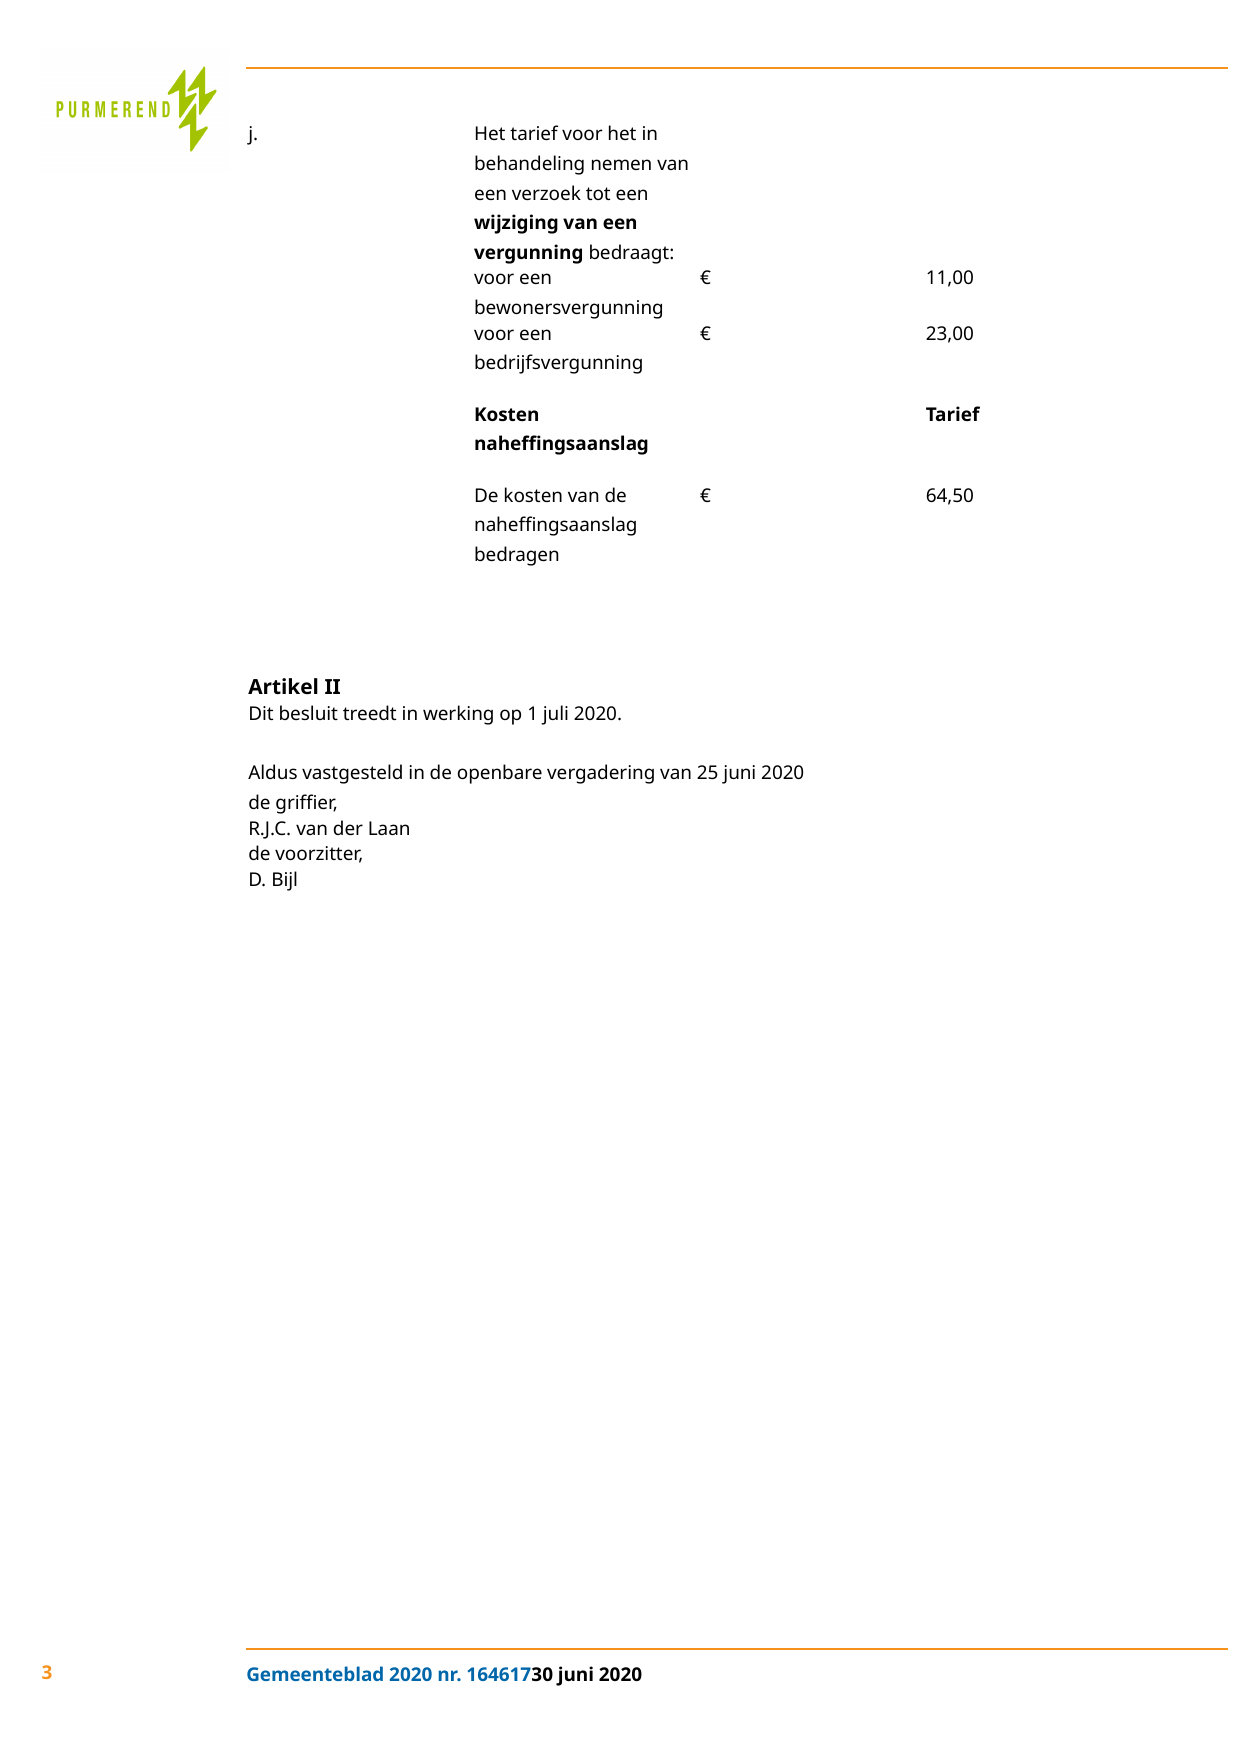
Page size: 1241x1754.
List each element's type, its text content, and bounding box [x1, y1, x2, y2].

table_cell Kosten naheffingsaanslag [474, 401, 700, 456]
table_cell [248, 567, 474, 593]
table_cell [248, 95, 1152, 121]
table_cell De kosten van de naheffingsaanslag bedragen [474, 482, 700, 567]
table_cell [474, 375, 700, 401]
text Dit besluit treedt in werking op 1 juli 2020. [248, 700, 1152, 726]
table_cell € [700, 265, 926, 320]
table_cell [248, 456, 474, 482]
table_cell [700, 375, 926, 401]
table_cell [248, 375, 474, 401]
text D. Bijl [248, 866, 1152, 892]
table_cell [926, 567, 1152, 593]
table_cell [700, 456, 926, 482]
table_cell Tarief [926, 401, 1152, 456]
table_cell [248, 401, 474, 456]
table_cell j. [248, 121, 474, 375]
table_cell [700, 567, 926, 593]
text Artikel II [248, 672, 1152, 700]
table_cell voor een bewonersvergunning [474, 265, 700, 320]
table_cell [474, 456, 700, 482]
text de voorzitter, [248, 841, 1152, 866]
table_cell [248, 593, 1152, 618]
picture [41, 47, 231, 172]
table_cell € [700, 482, 926, 567]
table_cell [248, 482, 474, 567]
table_cell 64,50 [926, 482, 1152, 567]
table_cell 23,00 [926, 320, 1152, 375]
table_cell 11,00 [926, 265, 1152, 320]
table_cell [926, 375, 1152, 401]
text Aldus vastgesteld in de openbare vergadering van 25 juni 2020 [248, 759, 1152, 785]
table_cell [700, 121, 926, 264]
table_cell [474, 567, 700, 593]
table_cell € [700, 320, 926, 375]
text de griffier, [248, 789, 1152, 815]
table_cell [926, 121, 1152, 264]
table_cell Het tarief voor het in behandeling nemen van een verzoek tot een wijziging van een vergunning bedraagt: [474, 121, 700, 264]
table_cell [700, 401, 926, 456]
table_cell voor een bedrijfsvergunning [474, 320, 700, 375]
table_cell [926, 456, 1152, 482]
text R.J.C. van der Laan [248, 815, 1152, 841]
